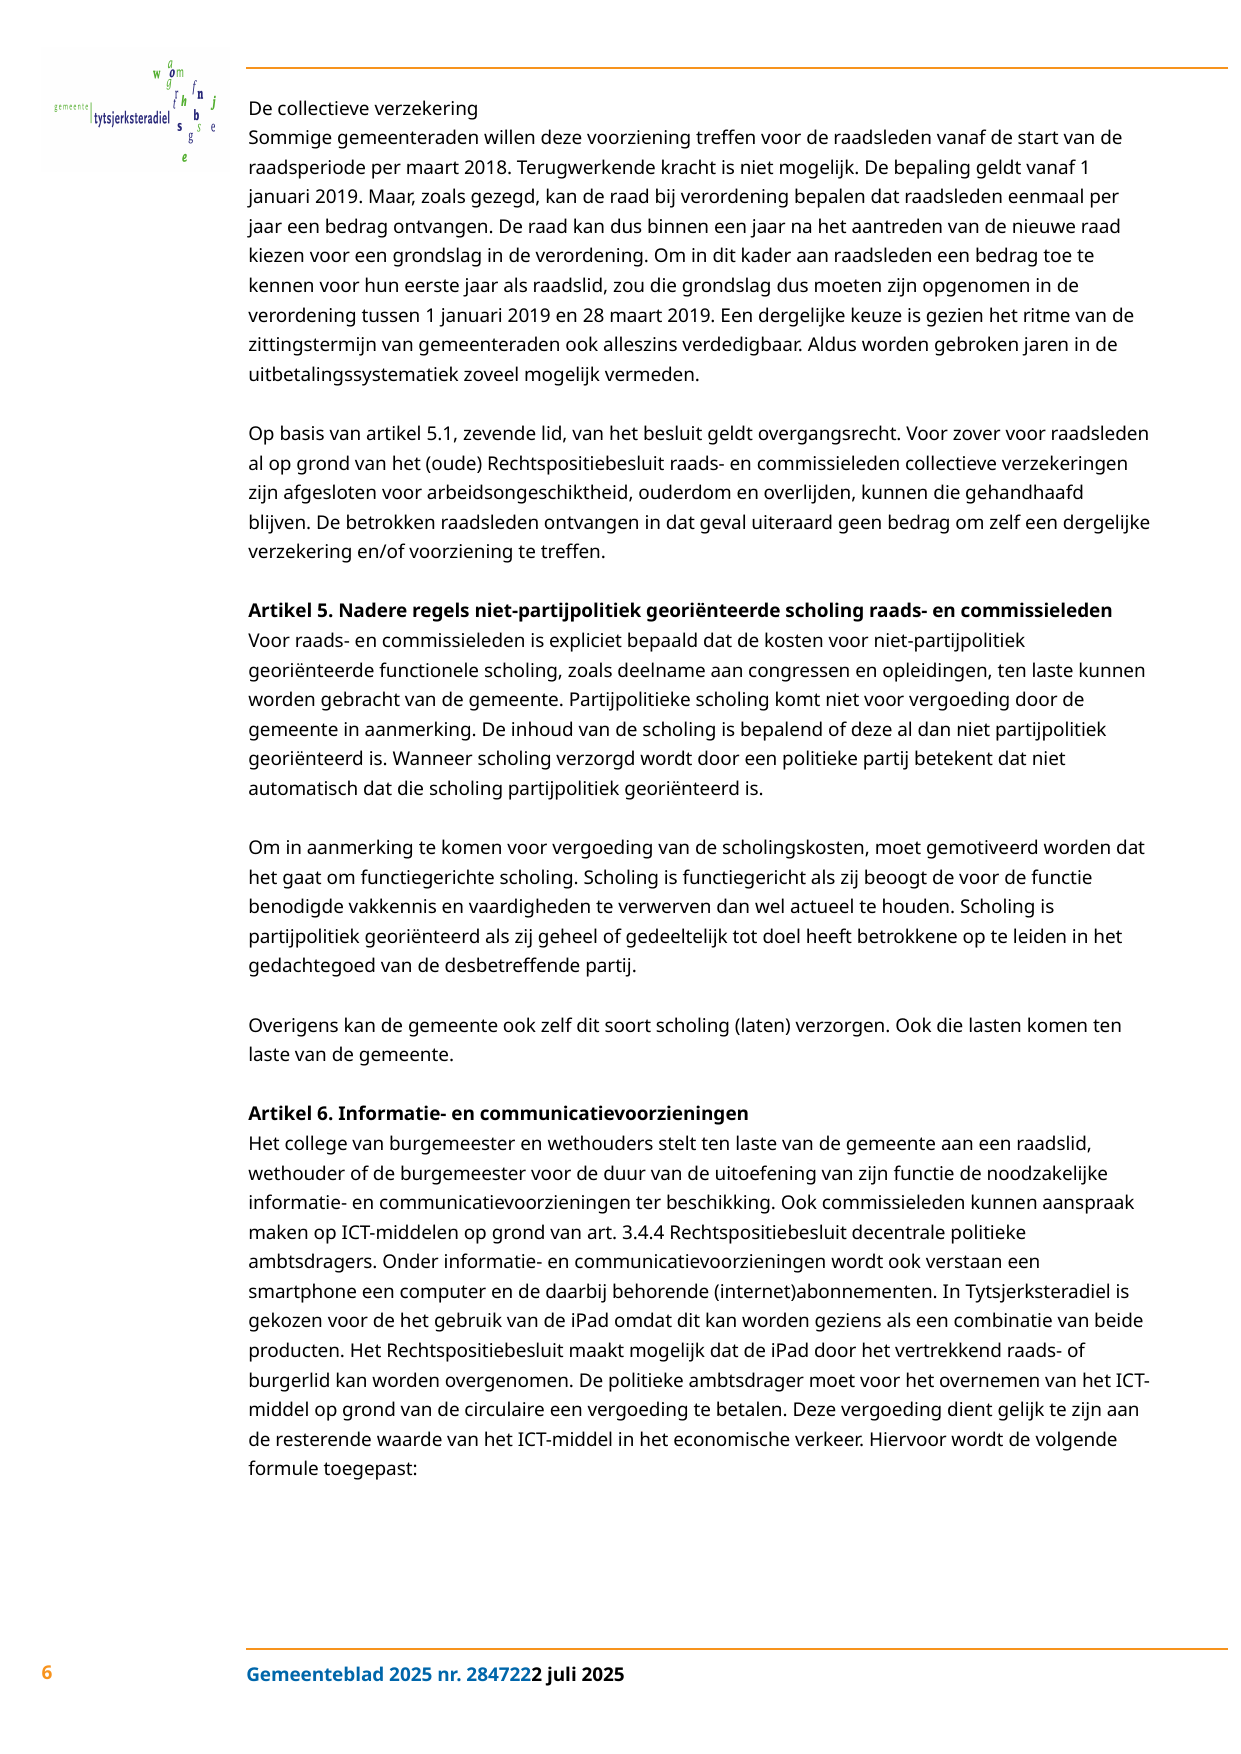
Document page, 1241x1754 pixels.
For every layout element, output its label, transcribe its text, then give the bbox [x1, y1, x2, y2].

text Op basis van artikel 5.1, zevende lid, van het besluit geldt overgangsrecht. Voor zover voor raadsleden al op grond van het (oude) Rechtspositiebesluit raads- en commissieleden collectieve verzekeringen zijn afgesloten voor arbeidsongeschiktheid, ouderdom en overlijden, kunnen die gehandhaafd blijven. De betrokken raadsleden ontvangen in dat geval uiteraard geen bedrag om zelf een dergelijke verzekering en/of voorziening te treffen. [248, 420, 1152, 564]
text Voor raads- en commissieleden is expliciet bepaald dat de kosten voor niet-partijpolitiek georiënteerde functionele scholing, zoals deelname aan congressen en opleidingen, ten laste kunnen worden gebracht van de gemeente. Partijpolitieke scholing komt niet voor vergoeding door de gemeente in aanmerking. De inhoud van de scholing is bepalend of deze al dan niet partijpolitiek georiënteerd is. Wanneer scholing verzorgd wordt door een politieke partij betekent dat niet automatisch dat die scholing partijpolitiek georiënteerd is. [248, 627, 1152, 801]
text Om in aanmerking te komen voor vergoeding van de scholingskosten, moet gemotiveerd worden dat het gaat om functiegerichte scholing. Scholing is functiegericht als zij beoogt de voor de functie benodigde vakkennis en vaardigheden te verwerven dan wel actueel te houden. Scholing is partijpolitiek georiënteerd als zij geheel of gedeeltelijk tot doel heeft betrokkene op te leiden in het gedachtegoed van de desbetreffende partij. [248, 834, 1152, 978]
text Overigens kan de gemeente ook zelf dit soort scholing (laten) verzorgen. Ook die lasten komen ten laste van de gemeente. [248, 1012, 1152, 1067]
text Sommige gemeenteraden willen deze voorziening treffen voor de raadsleden vanaf de start van de raadsperiode per maart 2018. Terugwerkende kracht is niet mogelijk. De bepaling geldt vanaf 1 januari 2019. Maar, zoals gezegd, kan de raad bij verordening bepalen dat raadsleden eenmaal per jaar een bedrag ontvangen. De raad kan dus binnen een jaar na het aantreden van de nieuwe raad kiezen voor een grondslag in de verordening. Om in dit kader aan raadsleden een bedrag toe te kennen voor hun eerste jaar als raadslid, zou die grondslag dus moeten zijn opgenomen in de verordening tussen 1 januari 2019 en 28 maart 2019. Een dergelijke keuze is gezien het ritme van de zittingstermijn van gemeenteraden ook alleszins verdedigbaar. Aldus worden gebroken jaren in de uitbetalingssystematiek zoveel mogelijk vermeden. [248, 124, 1152, 387]
text Artikel 6. Informatie- en communicatievoorzieningen [248, 1101, 1152, 1126]
text De collectieve verzekering [248, 95, 1152, 121]
text Artikel 5. Nadere regels niet-partijpolitiek georiënteerde scholing raads- en commissieleden [248, 598, 1152, 623]
picture [41, 47, 231, 172]
text Het college van burgemeester en wethouders stelt ten laste van de gemeente aan een raadslid, wethouder of de burgemeester voor de duur van de uitoefening van zijn functie de noodzakelijke informatie- en communicatievoorzieningen ter beschikking. Ook commissieleden kunnen aanspraak maken op ICT-middelen op grond van art. 3.4.4 Rechtspositiebesluit decentrale politieke ambtsdragers. Onder informatie- en communicatievoorzieningen wordt ook verstaan een smartphone een computer en de daarbij behorende (internet)abonnementen. In Tytsjerksteradiel is gekozen voor de het gebruik van de iPad omdat dit kan worden geziens als een combinatie van beide producten. Het Rechtspositiebesluit maakt mogelijk dat de iPad door het vertrekkend raads- of burgerlid kan worden overgenomen. De politieke ambtsdrager moet voor het overnemen van het ICT-middel op grond van de circulaire een vergoeding te betalen. Deze vergoeding dient gelijk te zijn aan de resterende waarde van het ICT-middel in het economische verkeer. Hiervoor wordt de volgende formule toegepast: [248, 1130, 1152, 1481]
